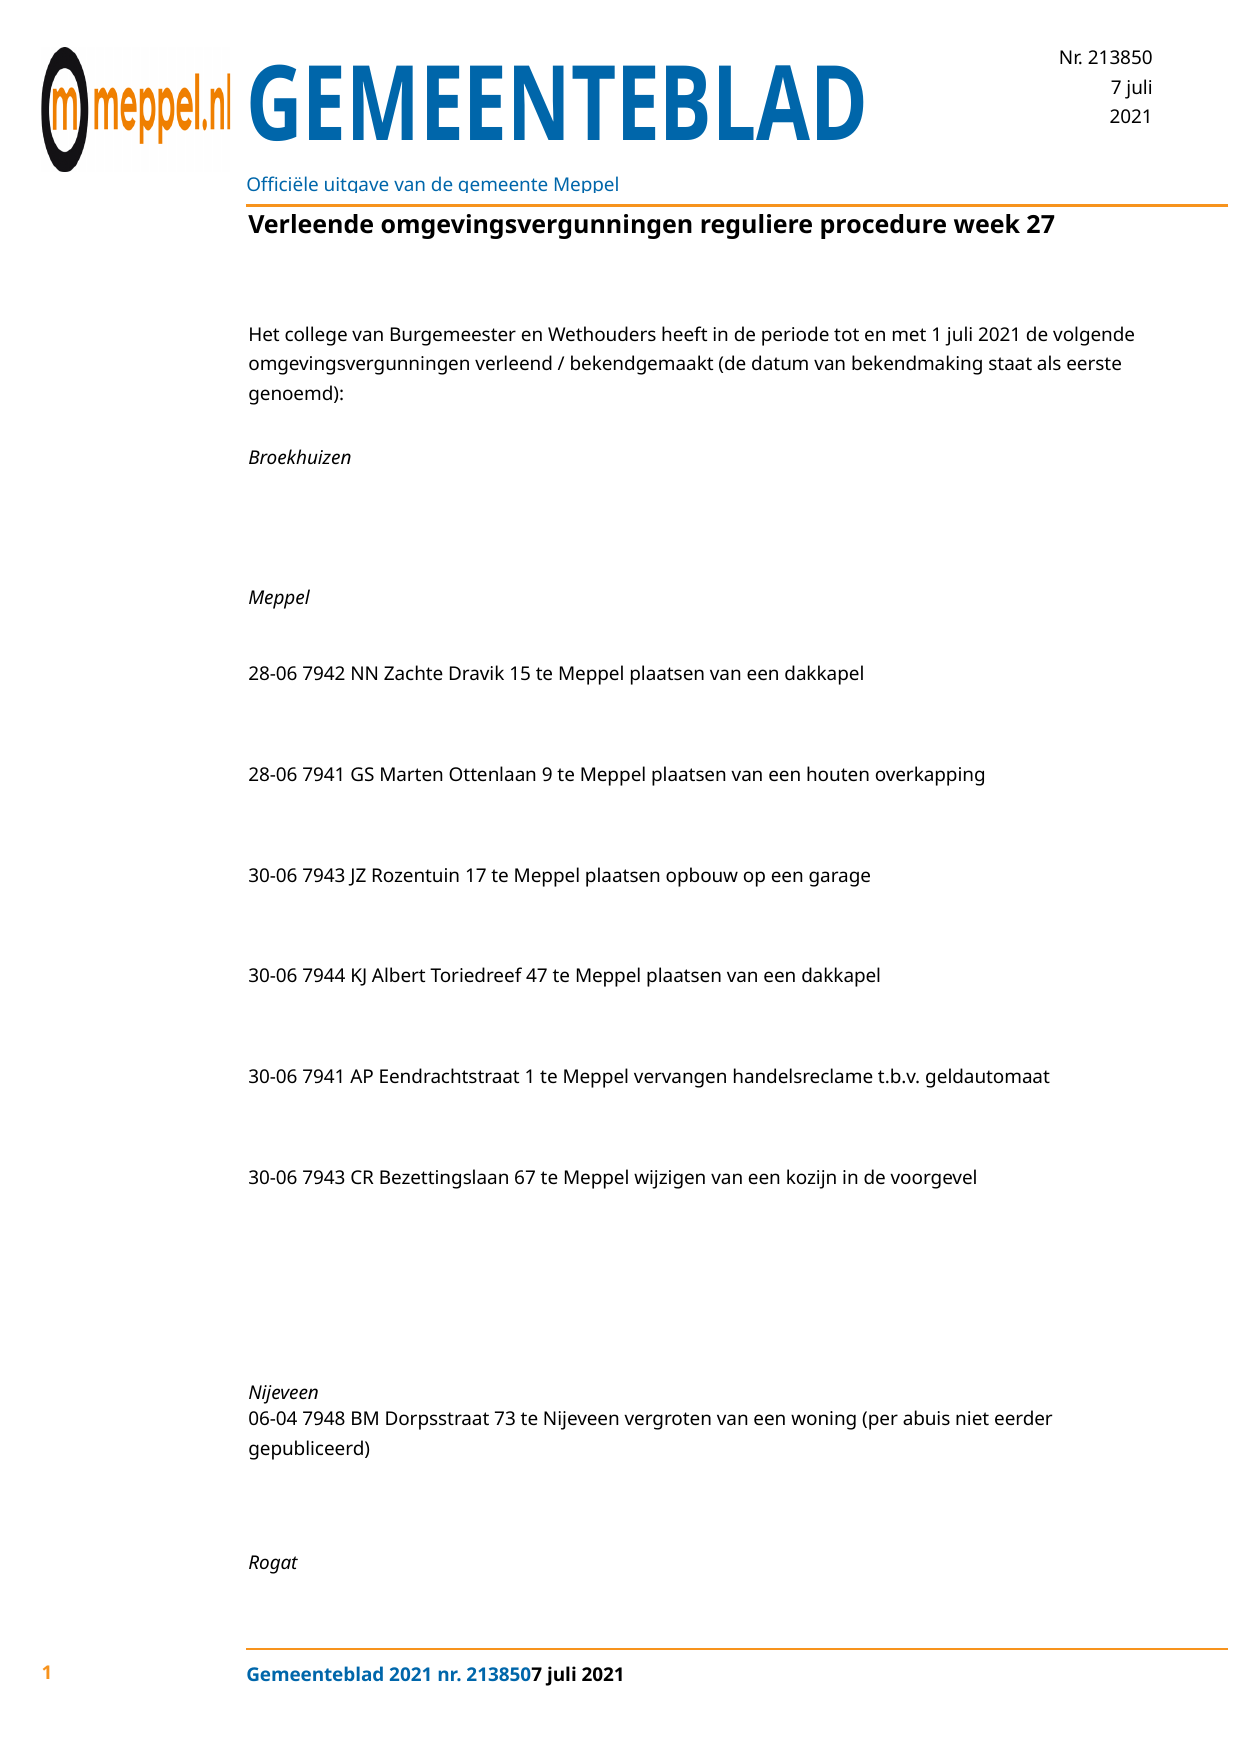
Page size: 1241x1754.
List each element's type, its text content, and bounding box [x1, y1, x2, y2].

text Broekhuizen [248, 444, 1152, 469]
text Rogat [248, 1549, 1152, 1575]
text 30-06 7944 KJ Albert Toriedreef 47 te Meppel plaatsen van een dakkapel [248, 963, 1152, 988]
text Nijeveen [248, 1379, 1152, 1405]
text Het college van Burgemeester en Wethouders heeft in de periode tot en met 1 juli 2021 de volgende omgevingsvergunningen verleend / bekendgemaakt (de datum van bekendmaking staat als eerste genoemd): [248, 321, 1152, 406]
text 06-04 7948 BM Dorpsstraat 73 te Nijeveen vergroten van een woning (per abuis niet eerder gepubliceerd) [248, 1405, 1152, 1461]
text 28-06 7941 GS Marten Ottenlaan 9 te Meppel plaatsen van een houten overkapping [248, 761, 1152, 787]
picture [41, 47, 231, 172]
text 30-06 7941 AP Eendrachtstraat 1 te Meppel vervangen handelsreclame t.b.v. geldautomaat [248, 1063, 1152, 1089]
text 28-06 7942 NN Zachte Dravik 15 te Meppel plaatsen van een dakkapel [248, 660, 1152, 686]
text Meppel [248, 584, 1152, 610]
text 30-06 7943 CR Bezettingslaan 67 te Meppel wijzigen van een kozijn in de voorgevel [248, 1164, 1152, 1190]
text 30-06 7943 JZ Rozentuin 17 te Meppel plaatsen opbouw op een garage [248, 862, 1152, 887]
text Verleende omgevingsvergunningen reguliere procedure week 27 [248, 207, 1152, 241]
